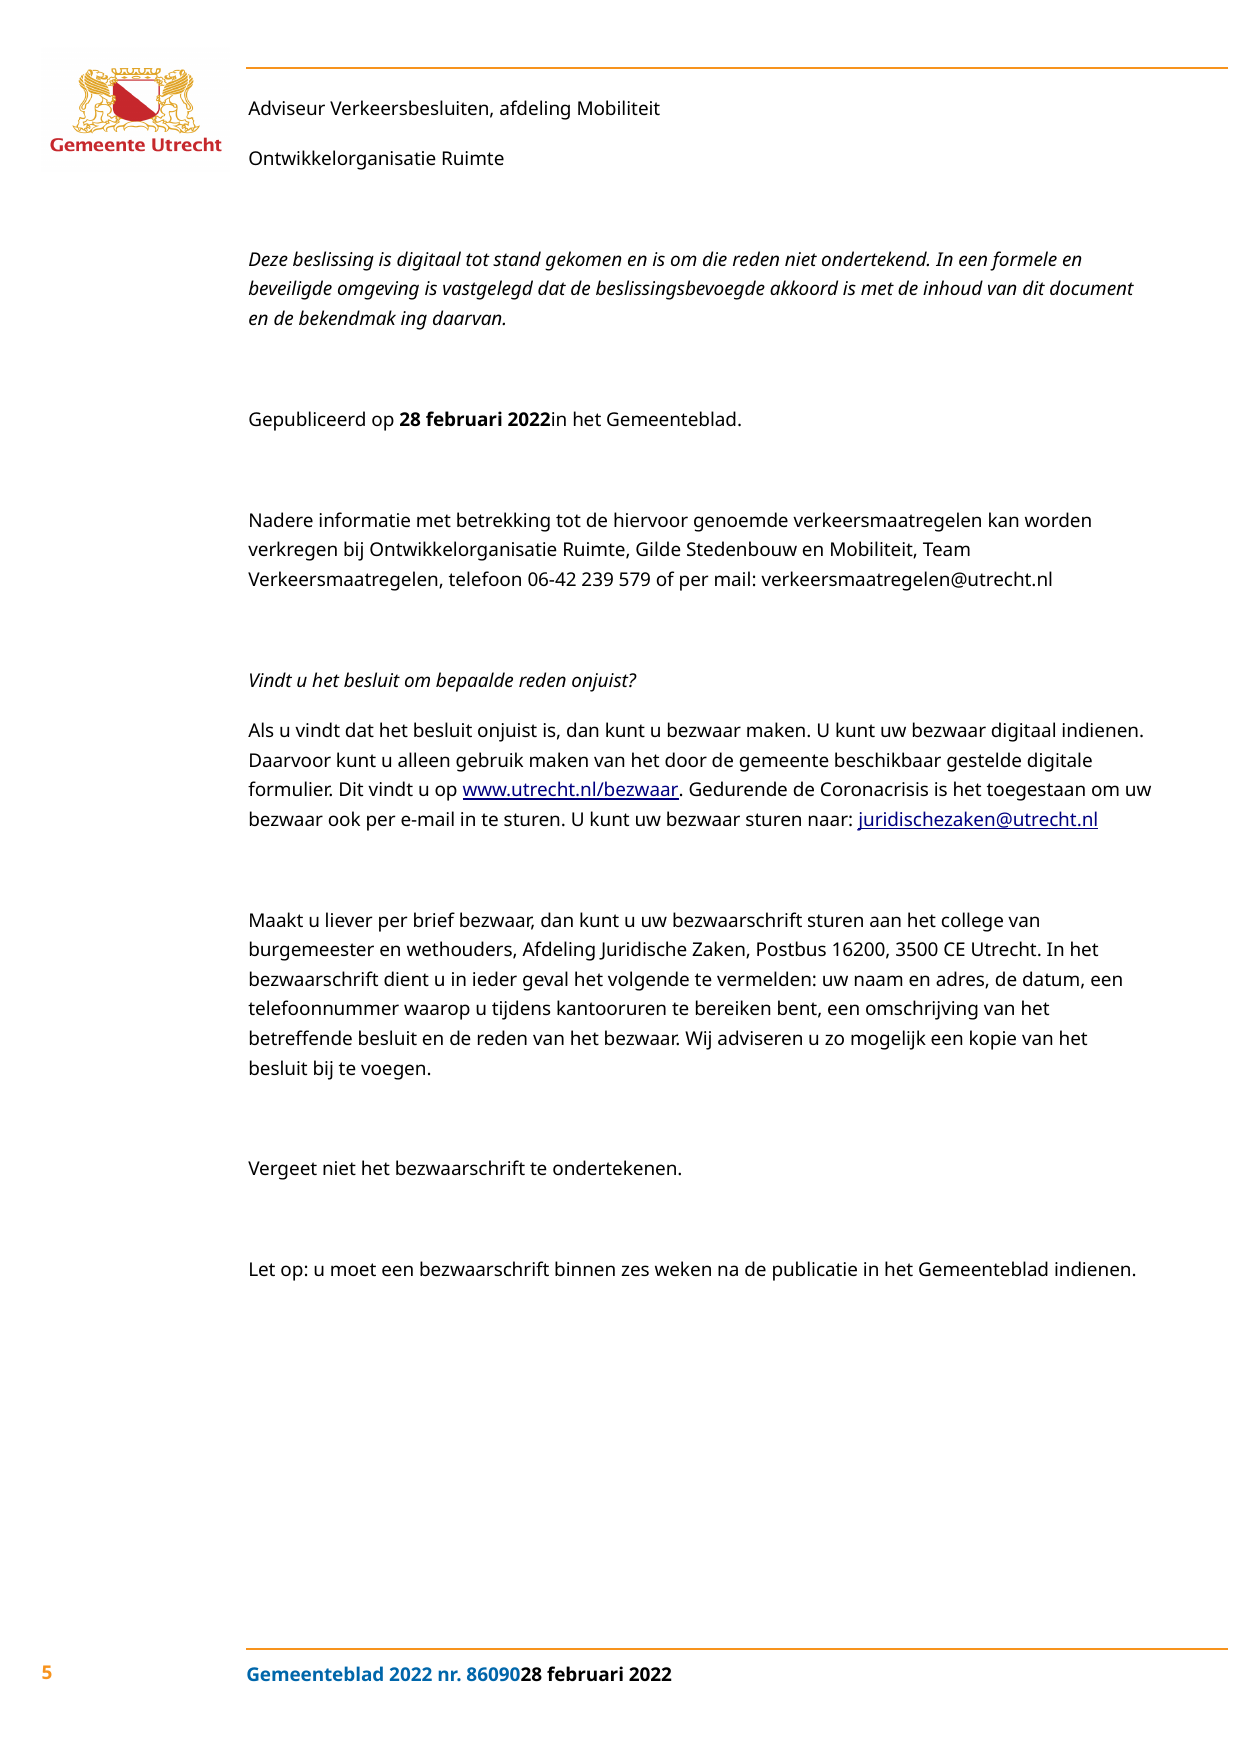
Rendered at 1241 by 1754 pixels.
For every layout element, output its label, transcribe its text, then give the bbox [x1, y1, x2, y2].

text Vergeet niet het bezwaarschrift te ondertekenen. [248, 1156, 1152, 1181]
text Gepubliceerd op 28 februari 2022in het Gemeenteblad. [248, 406, 1152, 432]
text Let op: u moet een bezwaarschrift binnen zes weken na de publicatie in het Gemeenteblad indienen. [248, 1256, 1152, 1282]
text Deze beslissing is digitaal tot stand gekomen en is om die reden niet ondertekend. In een formele en beveiligde omgeving is vastgelegd dat de beslissingsbevoegde akkoord is met de inhoud van dit document en de bekendmak ing daarvan. [248, 246, 1152, 331]
text Nadere informatie met betrekking tot de hiervoor genoemde verkeersmaatregelen kan worden verkregen bij Ontwikkelorganisatie Ruimte, Gilde Stedenbouw en Mobiliteit, Team Verkeersmaatregelen, telefoon 06-42 239 579 of per mail: verkeersmaatregelen@utrecht.nl [248, 507, 1152, 592]
text Ontwikkelorganisatie Ruimte [248, 145, 1152, 171]
text Vindt u het besluit om bepaalde reden onjuist? [248, 667, 1152, 693]
text Als u vindt dat het besluit onjuist is, dan kunt u bezwaar maken. U kunt uw bezwaar digitaal indienen. Daarvoor kunt u alleen gebruik maken van het door de gemeente beschikbaar gestelde digitale formulier. Dit vindt u op www.utrecht.nl/bezwaar. Gedurende de Coronacrisis is het toegestaan om uw bezwaar ook per e-mail in te sturen. U kunt uw bezwaar sturen naar: juridischezaken@utrecht.nl [248, 717, 1152, 832]
text Maakt u liever per brief bezwaar, dan kunt u uw bezwaarschrift sturen aan het college van burgemeester en wethouders, Afdeling Juridische Zaken, Postbus 16200, 3500 CE Utrecht. In het bezwaarschrift dient u in ieder geval het volgende te vermelden: uw naam en adres, de datum, een telefoonnummer waarop u tijdens kantooruren te bereiken bent, een omschrijving van het betreffende besluit en de reden van het bezwaar. Wij adviseren u zo mogelijk een kopie van het besluit bij te voegen. [248, 907, 1152, 1081]
picture [41, 47, 231, 172]
text Adviseur Verkeersbesluiten, afdeling Mobiliteit [248, 95, 1152, 121]
